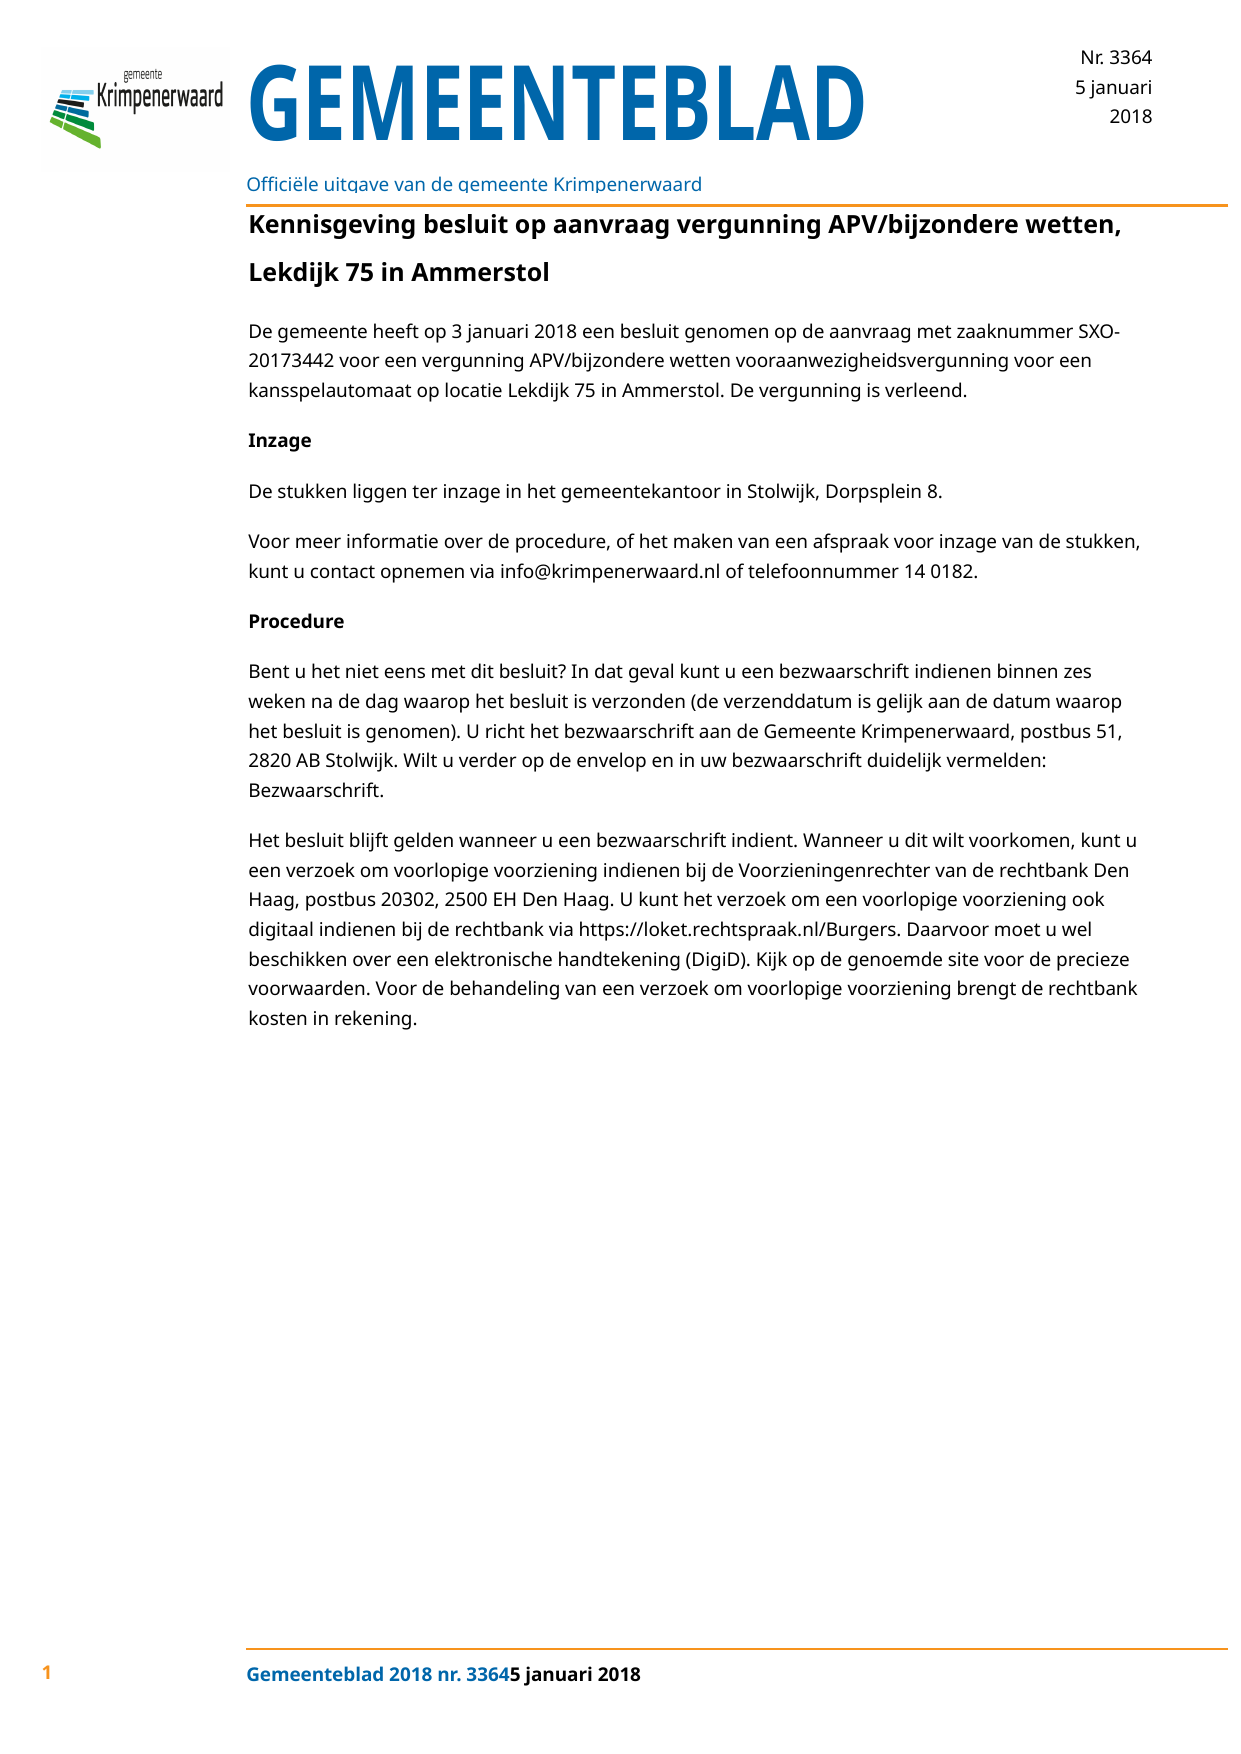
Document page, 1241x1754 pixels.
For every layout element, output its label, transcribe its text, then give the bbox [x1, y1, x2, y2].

text Inzage [248, 427, 1152, 453]
text Procedure [248, 608, 1152, 634]
picture [41, 47, 231, 172]
text De gemeente heeft op 3 januari 2018 een besluit genomen op de aanvraag met zaaknummer SXO-20173442 voor een vergunning APV/bijzondere wetten vooraanwezigheidsvergunning voor een kansspelautomaat op locatie Lekdijk 75 in Ammerstol. De vergunning is verleend. [248, 318, 1152, 403]
text Het besluit blijft gelden wanneer u een bezwaarschrift indient. Wanneer u dit wilt voorkomen, kunt u een verzoek om voorlopige voorziening indienen bij de Voorzieningenrechter van de rechtbank Den Haag, postbus 20302, 2500 EH Den Haag. U kunt het verzoek om een voorlopige voorziening ook digitaal indienen bij de rechtbank via https://loket.rechtspraak.nl/Burgers. Daarvoor moet u wel beschikken over een elektronische handtekening (DigiD). Kijk op de genoemde site voor de precieze voorwaarden. Voor de behandeling van een verzoek om voorlopige voorziening brengt de rechtbank kosten in rekening. [248, 827, 1152, 1031]
text Voor meer informatie over de procedure, of het maken van een afspraak voor inzage van de stukken, kunt u contact opnemen via info@krimpenerwaard.nl of telefoonnummer 14 0182. [248, 528, 1152, 584]
text Kennisgeving besluit op aanvraag vergunning APV/bijzondere wetten, Lekdijk 75 in Ammerstol [248, 207, 1152, 288]
text De stukken liggen ter inzage in het gemeentekantoor in Stolwijk, Dorpsplein 8. [248, 478, 1152, 504]
text Bent u het niet eens met dit besluit? In dat geval kunt u een bezwaarschrift indienen binnen zes weken na de dag waarop het besluit is verzonden (de verzenddatum is gelijk aan de datum waarop het besluit is genomen). U richt het bezwaarschrift aan de Gemeente Krimpenerwaard, postbus 51, 2820 AB Stolwijk. Wilt u verder op de envelop en in uw bezwaarschrift duidelijk vermelden: Bezwaarschrift. [248, 659, 1152, 803]
